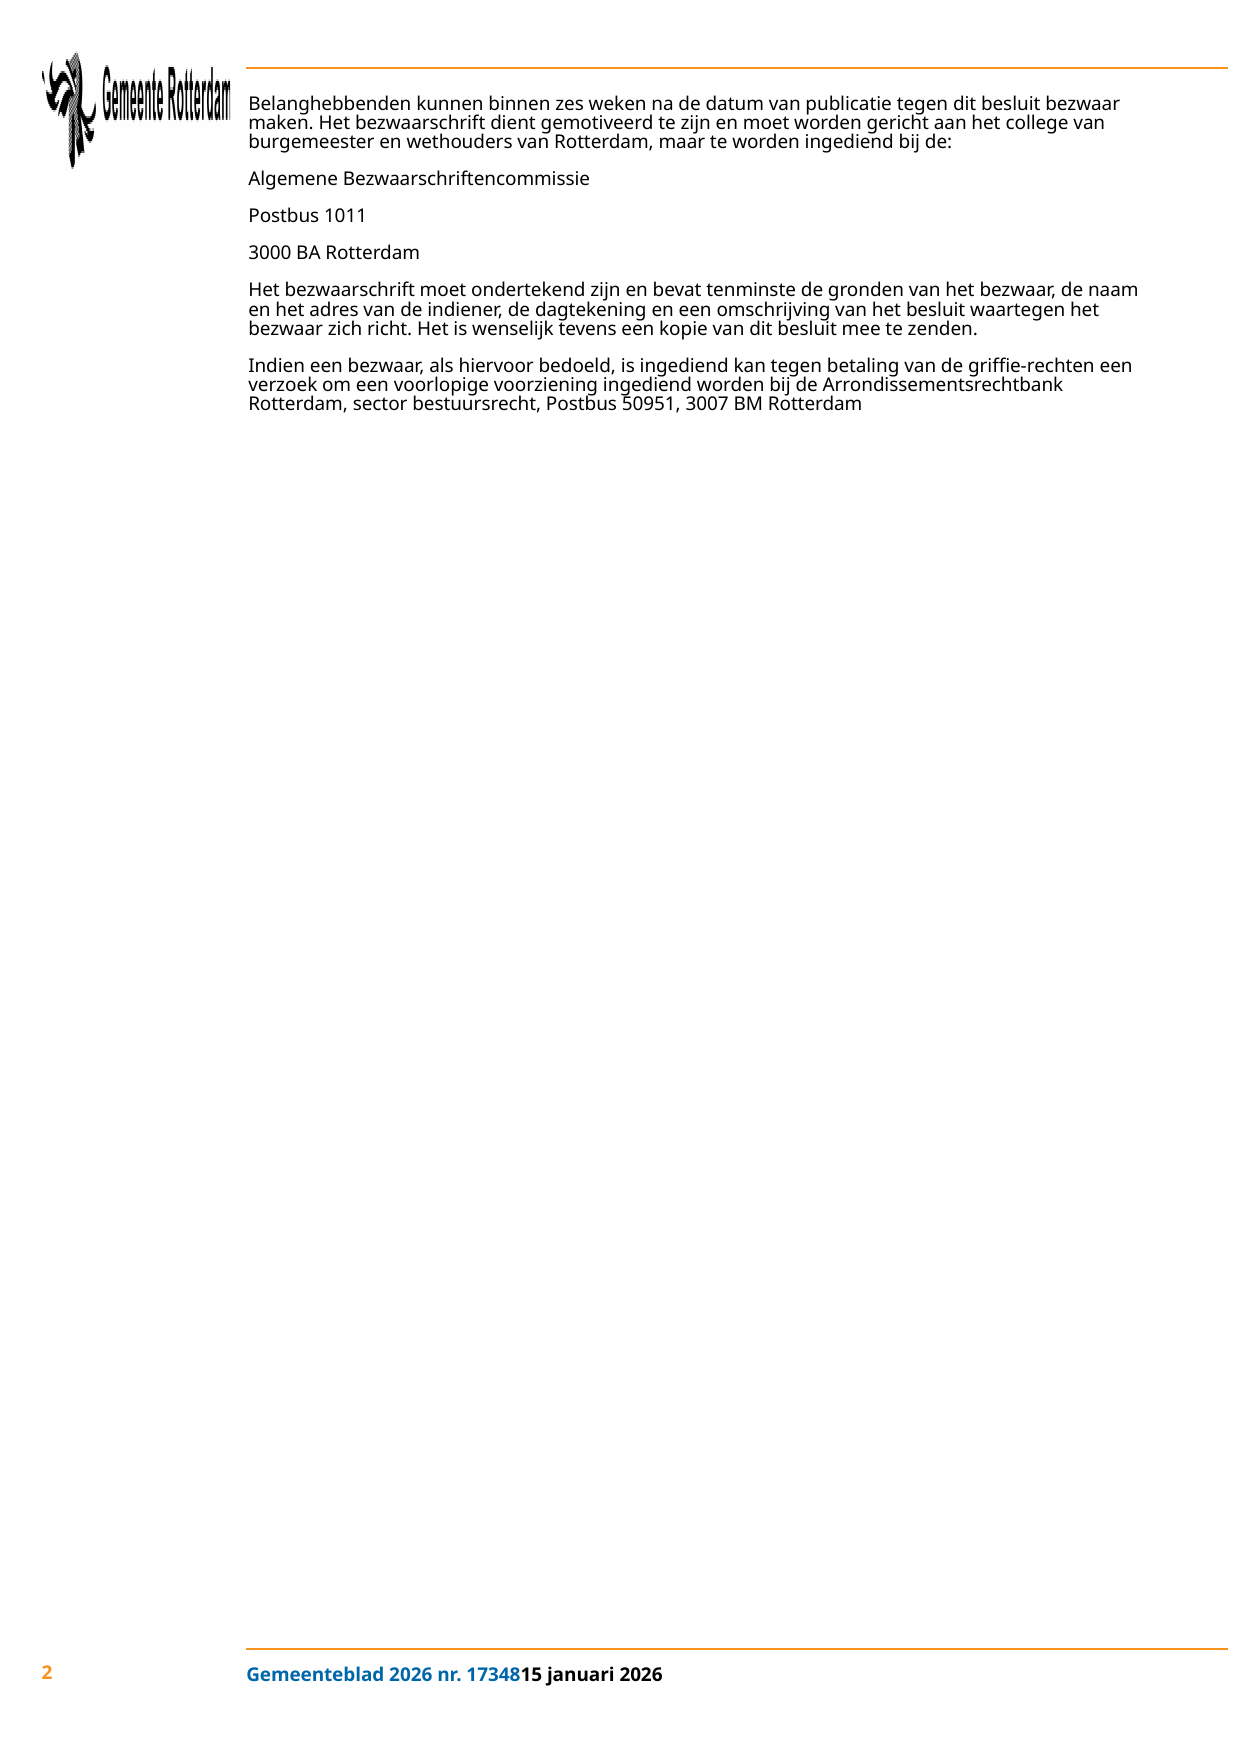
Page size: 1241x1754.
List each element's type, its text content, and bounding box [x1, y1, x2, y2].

text Algemene Bezwaarschriftencommissie [248, 170, 1152, 190]
text Indien een bezwaar, als hiervoor bedoeld, is ingediend kan tegen betaling van de griffie-rechten een verzoek om een voorlopige voorziening ingediend worden bij de Arrondissementsrechtbank Rotterdam, sector bestuursrecht, Postbus 50951, 3007 BM Rotterdam [248, 357, 1152, 415]
text Belanghebbenden kunnen binnen zes weken na de datum van publicatie tegen dit besluit bezwaar maken. Het bezwaarschrift dient gemotiveerd te zijn en moet worden gericht aan het college van burgemeester en wethouders van Rotterdam, maar te worden ingediend bij de: [248, 95, 1152, 153]
text Postbus 1011 [248, 207, 1152, 227]
text Het bezwaarschrift moet ondertekend zijn en bevat tenminste de gronden van het bezwaar, de naam en het adres van de indiener, de dagtekening en een omschrijving van het besluit waartegen het bezwaar zich richt. Het is wenselijk tevens een kopie van dit besluit mee te zenden. [248, 281, 1152, 339]
picture [41, 47, 231, 172]
text 3000 BA Rotterdam [248, 244, 1152, 264]
